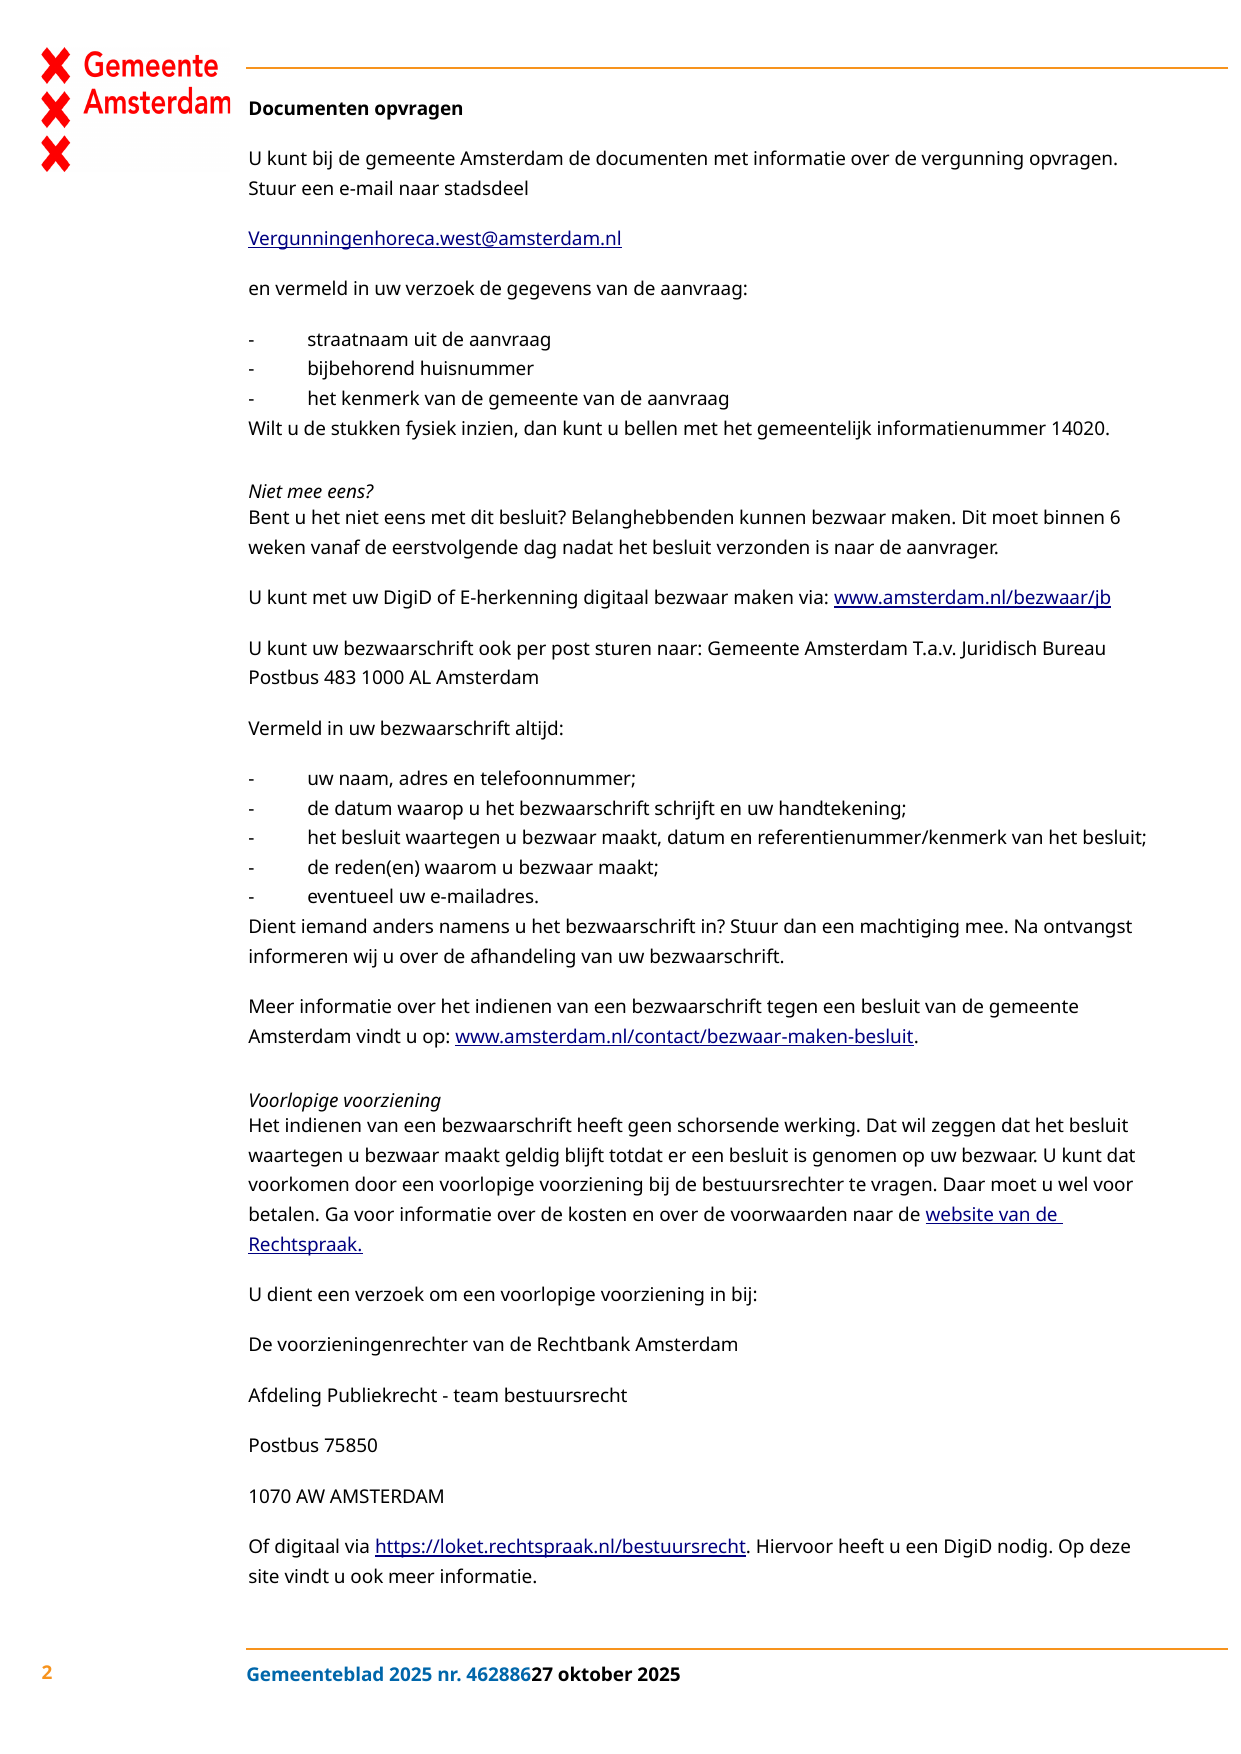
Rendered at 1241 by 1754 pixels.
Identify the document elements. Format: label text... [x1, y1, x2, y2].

text U dient een verzoek om een voorlopige voorziening in bij: [248, 1281, 1152, 1307]
list het kenmerk van de gemeente van de aanvraag [248, 385, 1152, 411]
list de reden(en) waarom u bezwaar maakt; [248, 854, 1152, 880]
text Documenten opvragen [248, 95, 1152, 121]
list eventueel uw e-mailadres. [248, 884, 1152, 909]
text De voorzieningenrechter van de Rechtbank Amsterdam [248, 1332, 1152, 1357]
list het besluit waartegen u bezwaar maakt, datum en referentienummer/kenmerk van het besluit; [248, 824, 1152, 850]
text Vermeld in uw bezwaarschrift altijd: [248, 715, 1152, 741]
text Bent u het niet eens met dit besluit? Belanghebbenden kunnen bezwaar maken. Dit moet binnen 6 weken vanaf de eerstvolgende dag nadat het besluit verzonden is naar de aanvrager. [248, 504, 1152, 560]
text Niet mee eens? [248, 479, 1152, 504]
text U kunt uw bezwaarschrift ook per post sturen naar: Gemeente Amsterdam T.a.v. Juridisch Bureau Postbus 483 1000 AL Amsterdam [248, 635, 1152, 690]
text Of digitaal via https://loket.rechtspraak.nl/bestuursrecht. Hiervoor heeft u een DigiD nodig. Op deze site vindt u ook meer informatie. [248, 1533, 1152, 1589]
text Meer informatie over het indienen van een bezwaarschrift tegen een besluit van de gemeente Amsterdam vindt u op: www.amsterdam.nl/contact/bezwaar-maken-besluit. [248, 993, 1152, 1048]
text Voorlopige voorziening [248, 1087, 1152, 1112]
list bijbehorend huisnummer [248, 356, 1152, 381]
text 1070 AW AMSTERDAM [248, 1483, 1152, 1509]
text Postbus 75850 [248, 1432, 1152, 1458]
text Afdeling Publiekrecht - team bestuursrecht [248, 1382, 1152, 1408]
text Het indienen van een bezwaarschrift heeft geen schorsende werking. Dat wil zeggen dat het besluit waartegen u bezwaar maakt geldig blijft totdat er een besluit is genomen op uw bezwaar. U kunt dat voorkomen door een voorlopige voorziening bij de bestuursrechter te vragen. Daar moet u wel voor betalen. Ga voor informatie over de kosten en over de voorwaarden naar de website van de Rechtspraak. [248, 1112, 1152, 1257]
list straatnaam uit de aanvraag [248, 326, 1152, 352]
list uw naam, adres en telefoonnummer; [248, 765, 1152, 791]
list de datum waarop u het bezwaarschrift schrijft en uw handtekening; [248, 795, 1152, 821]
text U kunt met uw DigiD of E-herkenning digitaal bezwaar maken via: www.amsterdam.nl/bezwaar/jb [248, 584, 1152, 610]
text Wilt u de stukken fysiek inzien, dan kunt u bellen met het gemeentelijk informatienummer 14020. [248, 415, 1152, 441]
picture [41, 47, 231, 172]
text en vermeld in uw verzoek de gegevens van de aanvraag: [248, 276, 1152, 301]
text Vergunningenhoreca.west@amsterdam.nl [248, 225, 1152, 251]
text U kunt bij de gemeente Amsterdam de documenten met informatie over de vergunning opvragen. Stuur een e-mail naar stadsdeel [248, 145, 1152, 201]
text Dient iemand anders namens u het bezwaarschrift in? Stuur dan een machtiging mee. Na ontvangst informeren wij u over de afhandeling van uw bezwaarschrift. [248, 913, 1152, 968]
